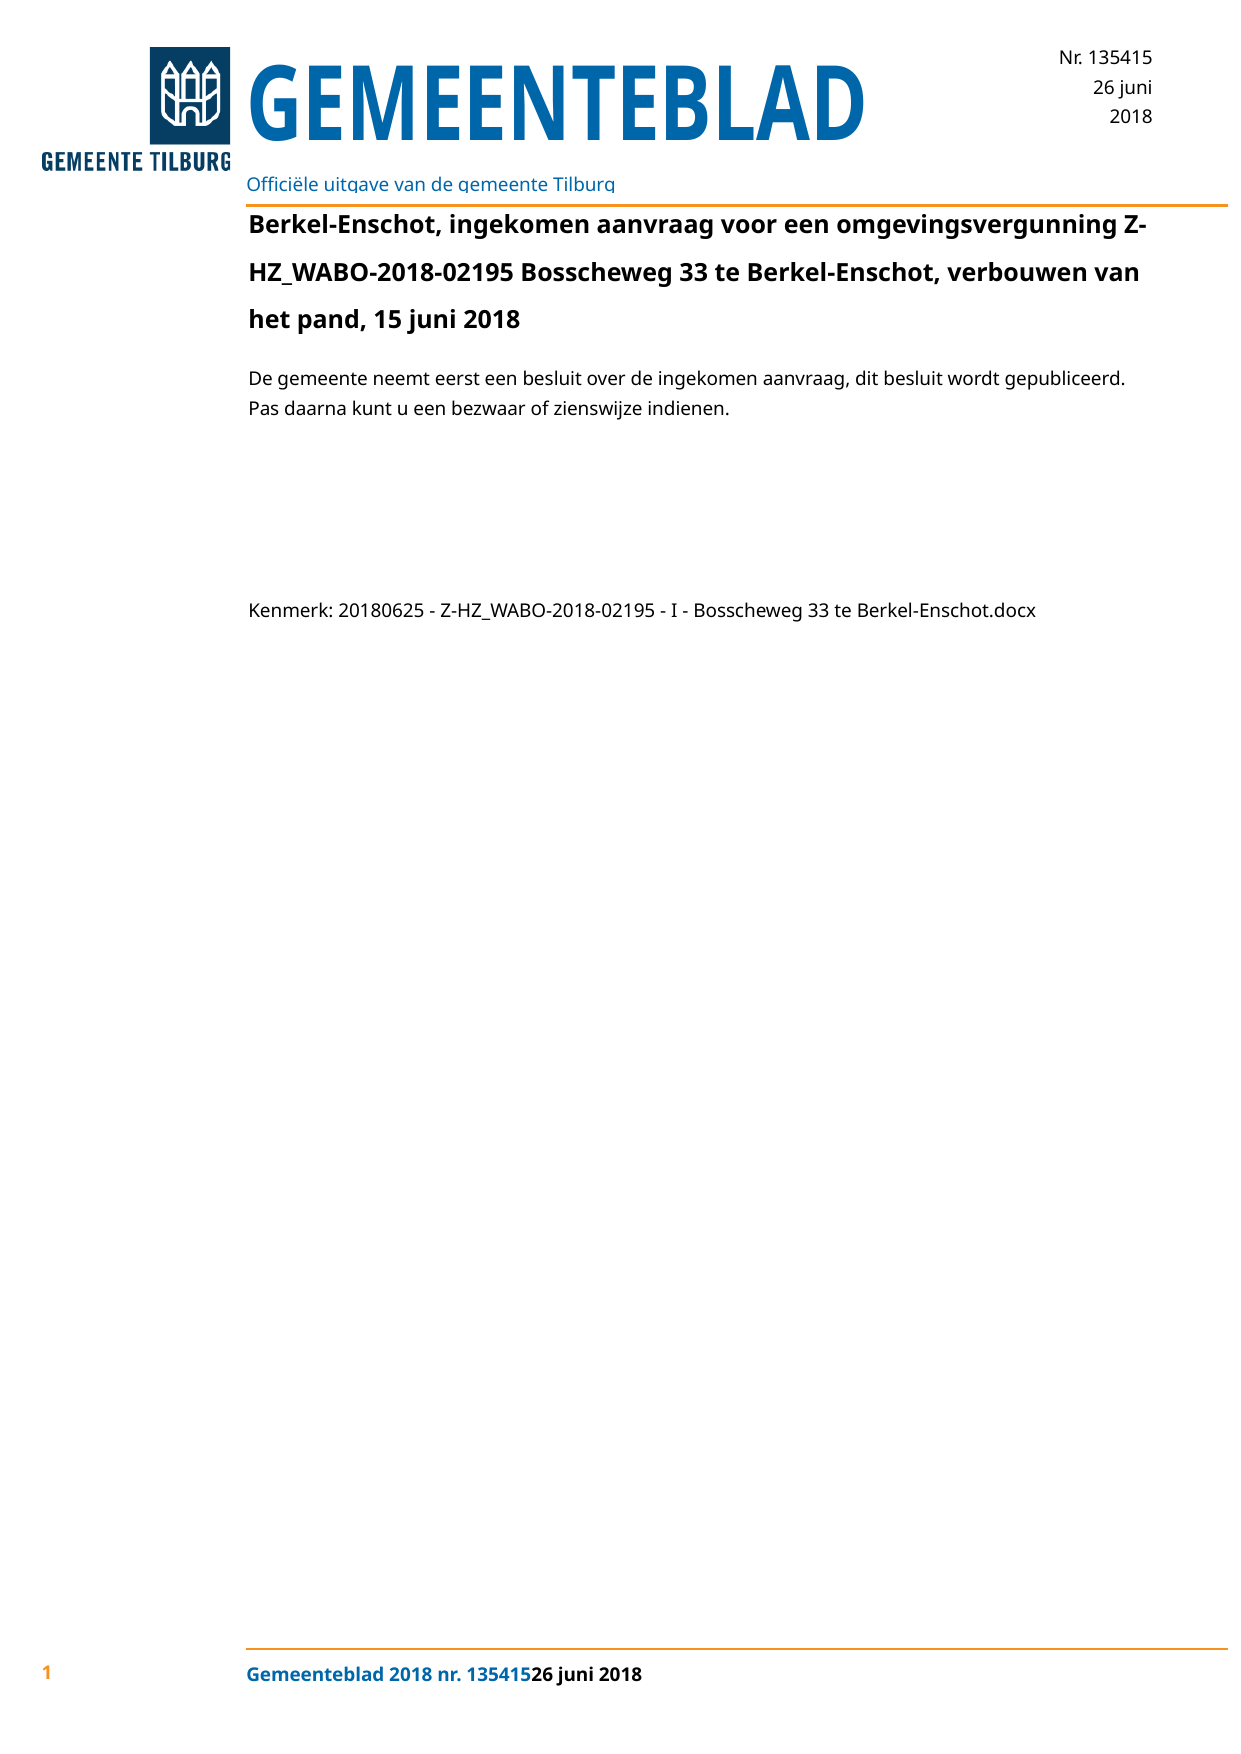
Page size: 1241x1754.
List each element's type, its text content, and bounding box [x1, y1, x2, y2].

text Kenmerk: 20180625 - Z-HZ_WABO-2018-02195 - I - Bosscheweg 33 te Berkel-Enschot.docx [248, 597, 1152, 622]
text De gemeente neemt eerst een besluit over de ingekomen aanvraag, dit besluit wordt gepubliceerd. Pas daarna kunt u een bezwaar of zienswijze indienen. [248, 366, 1152, 421]
picture [41, 47, 231, 172]
text Berkel-Enschot, ingekomen aanvraag voor een omgevingsvergunning Z-HZ_WABO-2018-02195 Bosscheweg 33 te Berkel-Enschot, verbouwen van het pand, 15 juni 2018 [248, 207, 1152, 336]
